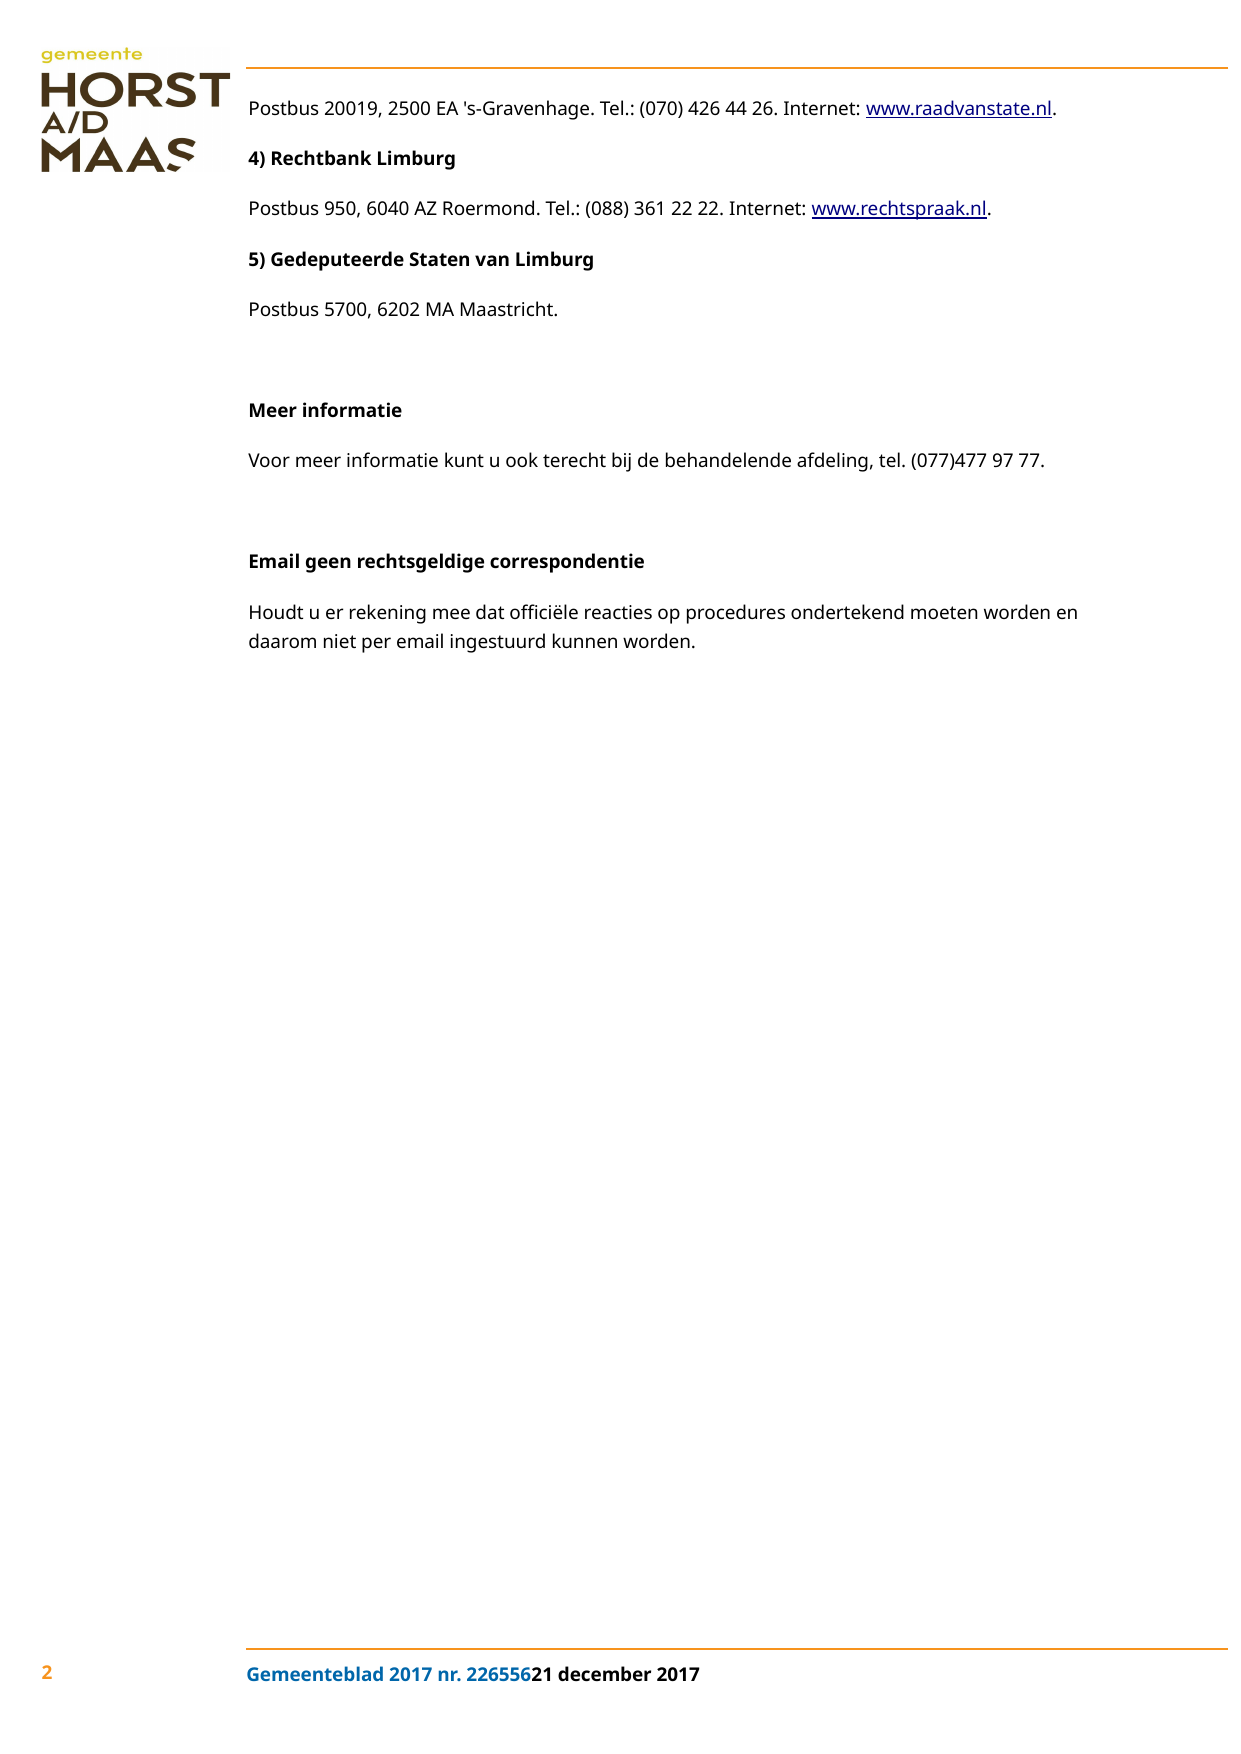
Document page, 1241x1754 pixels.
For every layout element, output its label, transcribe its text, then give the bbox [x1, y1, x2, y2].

text 5) Gedeputeerde Staten van Limburg [248, 246, 1152, 272]
text Postbus 5700, 6202 MA Maastricht. [248, 296, 1152, 322]
text Houdt u er rekening mee dat officiële reacties op procedures ondertekend moeten worden en daarom niet per email ingestuurd kunnen worden. [248, 599, 1152, 654]
text Email geen rechtsgeldige correspondentie [248, 548, 1152, 574]
text Voor meer informatie kunt u ook terecht bij de behandelende afdeling, tel. (077)477 97 77. [248, 448, 1152, 473]
text Postbus 20019, 2500 EA 's-Gravenhage. Tel.: (070) 426 44 26. Internet: www.raadvanstate.nl. [248, 95, 1152, 121]
picture [41, 47, 231, 172]
text 4) Rechtbank Limburg [248, 145, 1152, 171]
text Meer informatie [248, 397, 1152, 423]
text Postbus 950, 6040 AZ Roermond. Tel.: (088) 361 22 22. Internet: www.rechtspraak.nl. [248, 196, 1152, 221]
